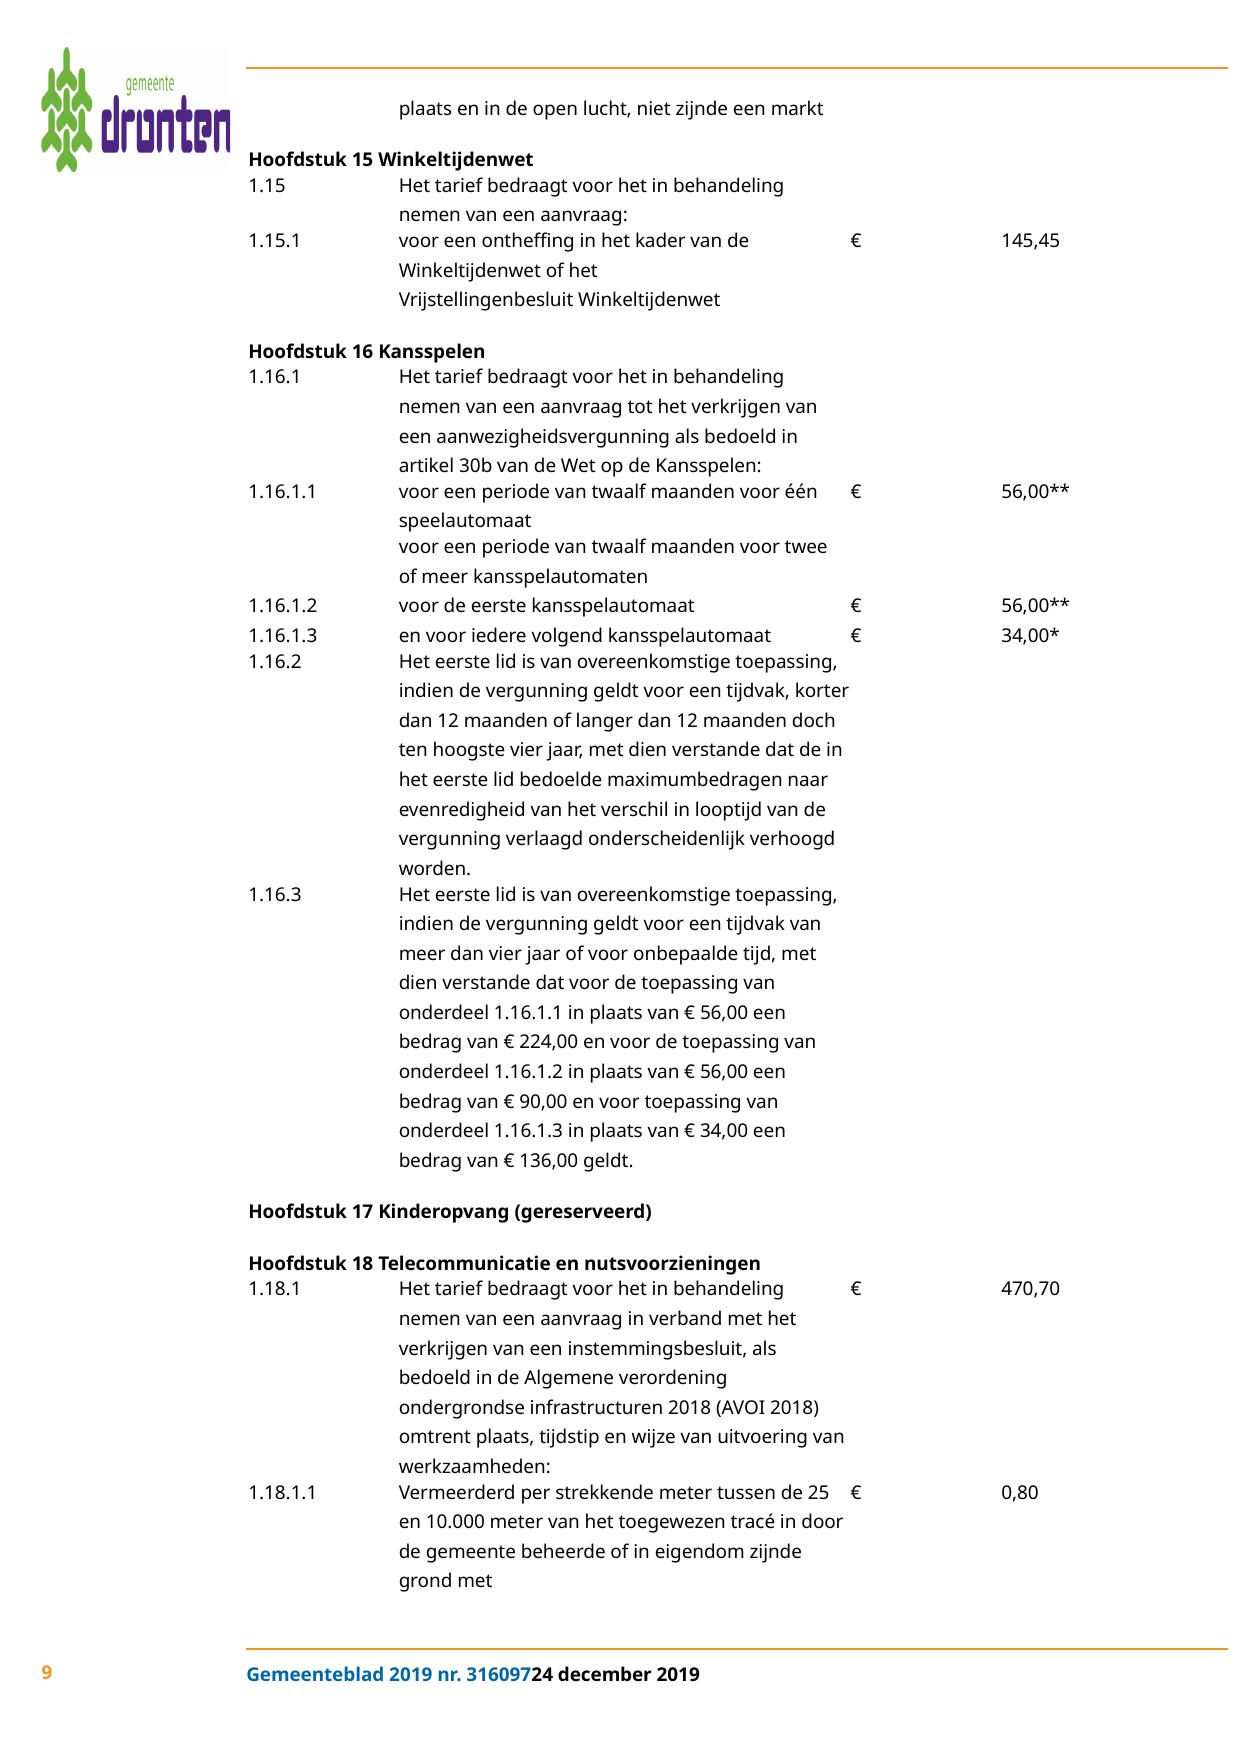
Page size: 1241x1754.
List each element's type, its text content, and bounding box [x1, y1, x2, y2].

table_cell [248, 312, 1152, 338]
table_cell [1001, 172, 1152, 227]
table_cell voor een periode van twaalf maanden voor één speelautomaat [399, 478, 850, 533]
table_cell plaats en in de open lucht, niet zijnde een markt [399, 95, 850, 121]
table_cell 0,80 [1001, 1479, 1152, 1593]
table_cell € [850, 1276, 1001, 1479]
table_cell voor een ontheffing in het kader van de Winkeltijdenwet of het Vrijstellingenbesluit Winkeltijdenwet [399, 227, 850, 312]
table_cell [1001, 95, 1152, 121]
table_cell voor een periode van twaalf maanden voor twee of meer kansspelautomaten voor de eerste kansspelautomaat en voor iedere volgend kansspelautomaat [399, 534, 850, 648]
table_cell 1.16.3 [248, 881, 398, 1173]
table_cell Het tarief bedraagt voor het in behandeling nemen van een aanvraag: [399, 172, 850, 227]
table_cell Hoofdstuk 16 Kansspelen [248, 338, 1152, 364]
table_cell 56,00** [1001, 478, 1152, 533]
table_cell Vermeerderd per strekkende meter tussen de 25 en 10.000 meter van het toegewezen tracé in door de gemeente beheerde of in eigendom zijnde grond met [399, 1479, 850, 1593]
table_cell Hoofdstuk 15 Winkeltijdenwet [248, 146, 1152, 172]
table_cell [850, 364, 1001, 478]
table_cell [850, 648, 1001, 881]
table_cell Het tarief bedraagt voor het in behandeling nemen van een aanvraag in verband met het verkrijgen van een instemmingsbesluit, als bedoeld in de Algemene verordening ondergrondse infrastructuren 2018 (AVOI 2018) omtrent plaats, tijdstip en wijze van uitvoering van werkzaamheden: [399, 1276, 850, 1479]
table_cell 1.18.1 [248, 1276, 398, 1479]
table_cell 1.15.1 [248, 227, 398, 312]
table_cell [1001, 881, 1152, 1173]
table_cell [850, 172, 1001, 227]
table_cell [850, 881, 1001, 1173]
table_cell 145,45 [1001, 227, 1152, 312]
table_cell 1.15 [248, 172, 398, 227]
table_cell [248, 1224, 1152, 1250]
table_cell 1.16.1 [248, 364, 398, 478]
table_cell [1001, 364, 1152, 478]
table_cell [1001, 648, 1152, 881]
table_cell 56,00** 34,00* [1001, 534, 1152, 648]
table_cell € [850, 1479, 1001, 1593]
table_cell 470,70 [1001, 1276, 1152, 1479]
table_cell [248, 121, 1152, 146]
table_cell [850, 95, 1001, 121]
table_cell Het eerste lid is van overeenkomstige toepassing, indien de vergunning geldt voor een tijdvak, korter dan 12 maanden of langer dan 12 maanden doch ten hoogste vier jaar, met dien verstande dat de in het eerste lid bedoelde maximumbedragen naar evenredigheid van het verschil in looptijd van de vergunning verlaagd onderscheidenlijk verhoogd worden. [399, 648, 850, 881]
table_cell € [850, 227, 1001, 312]
picture [41, 47, 231, 172]
table_cell 1.16.1.2 1.16.1.3 [248, 534, 398, 648]
table_cell Hoofdstuk 17 Kinderopvang (gereserveerd) [248, 1199, 1152, 1224]
table_cell [248, 1173, 1152, 1198]
table_cell € € [850, 534, 1001, 648]
table_cell Het eerste lid is van overeenkomstige toepassing, indien de vergunning geldt voor een tijdvak van meer dan vier jaar of voor onbepaalde tijd, met dien verstande dat voor de toepassing van onderdeel 1.16.1.1 in plaats van € 56,00 een bedrag van € 224,00 en voor de toepassing van onderdeel 1.16.1.2 in plaats van € 56,00 een bedrag van € 90,00 en voor toepassing van onderdeel 1.16.1.3 in plaats van € 34,00 een bedrag van € 136,00 geldt. [399, 881, 850, 1173]
table_cell Het tarief bedraagt voor het in behandeling nemen van een aanvraag tot het verkrijgen van een aanwezigheidsvergunning als bedoeld in artikel 30b van de Wet op de Kansspelen: [399, 364, 850, 478]
table_cell Hoofdstuk 18 Telecommunicatie en nutsvoorzieningen [248, 1250, 1152, 1276]
table_cell [248, 95, 398, 121]
table_cell 1.16.1.1 [248, 478, 398, 533]
table_cell € [850, 478, 1001, 533]
table_cell 1.16.2 [248, 648, 398, 881]
table_cell 1.18.1.1 [248, 1479, 398, 1593]
